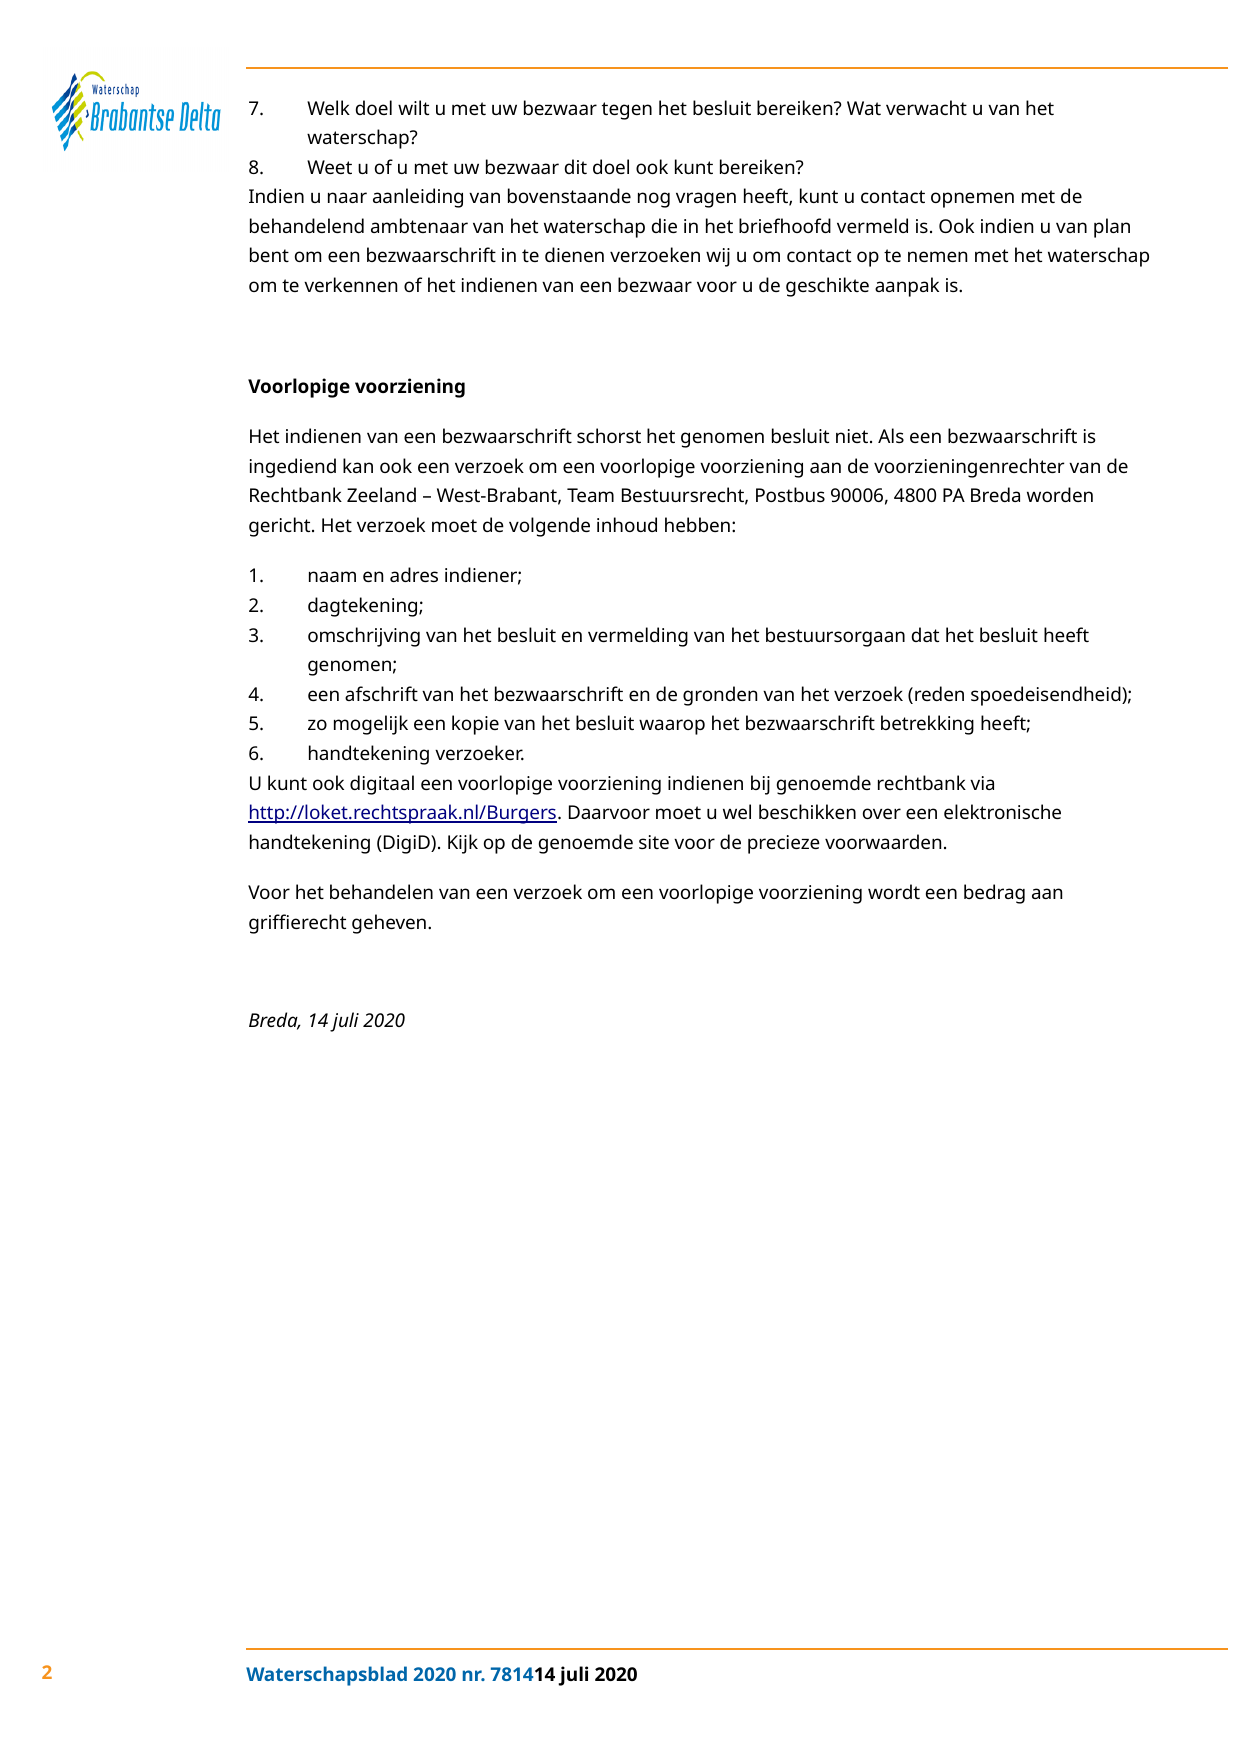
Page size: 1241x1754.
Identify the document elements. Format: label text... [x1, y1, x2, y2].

text Voorlopige voorziening [248, 373, 1152, 399]
text Breda, 14 juli 2020 [248, 1007, 1152, 1033]
list Welk doel wilt u met uw bezwaar tegen het besluit bereiken? Wat verwacht u van het waterschap? [248, 95, 1152, 150]
list omschrijving van het besluit en vermelding van het bestuursorgaan dat het besluit heeft genomen; [248, 622, 1152, 677]
list Weet u of u met uw bezwaar dit doel ook kunt bereiken? [248, 154, 1152, 180]
text Indien u naar aanleiding van bovenstaande nog vragen heeft, kunt u contact opnemen met de behandelend ambtenaar van het waterschap die in het briefhoofd vermeld is. Ook indien u van plan bent om een bezwaarschrift in te dienen verzoeken wij u om contact op te nemen met het waterschap om te verkennen of het indienen van een bezwaar voor u de geschikte aanpak is. [248, 183, 1152, 298]
list naam en adres indiener; [248, 563, 1152, 588]
text Voor het behandelen van een verzoek om een voorlopige voorziening wordt een bedrag aan griffierecht geheven. [248, 879, 1152, 935]
list handtekening verzoeker. [248, 740, 1152, 766]
picture [41, 47, 231, 172]
text Het indienen van een bezwaarschrift schorst het genomen besluit niet. Als een bezwaarschrift is ingediend kan ook een verzoek om een voorlopige voorziening aan de voorzieningenrechter van de Rechtbank Zeeland – West-Brabant, Team Bestuursrecht, Postbus 90006, 4800 PA Breda worden gericht. Het verzoek moet de volgende inhoud hebben: [248, 423, 1152, 538]
list zo mogelijk een kopie van het besluit waarop het bezwaarschrift betrekking heeft; [248, 711, 1152, 736]
text U kunt ook digitaal een voorlopige voorziening indienen bij genoemde rechtbank via http://loket.rechtspraak.nl/Burgers. Daarvoor moet u wel beschikken over een elektronische handtekening (DigiD). Kijk op de genoemde site voor de precieze voorwaarden. [248, 770, 1152, 855]
list een afschrift van het bezwaarschrift en de gronden van het verzoek (reden spoedeisendheid); [248, 681, 1152, 707]
list dagtekening; [248, 592, 1152, 618]
